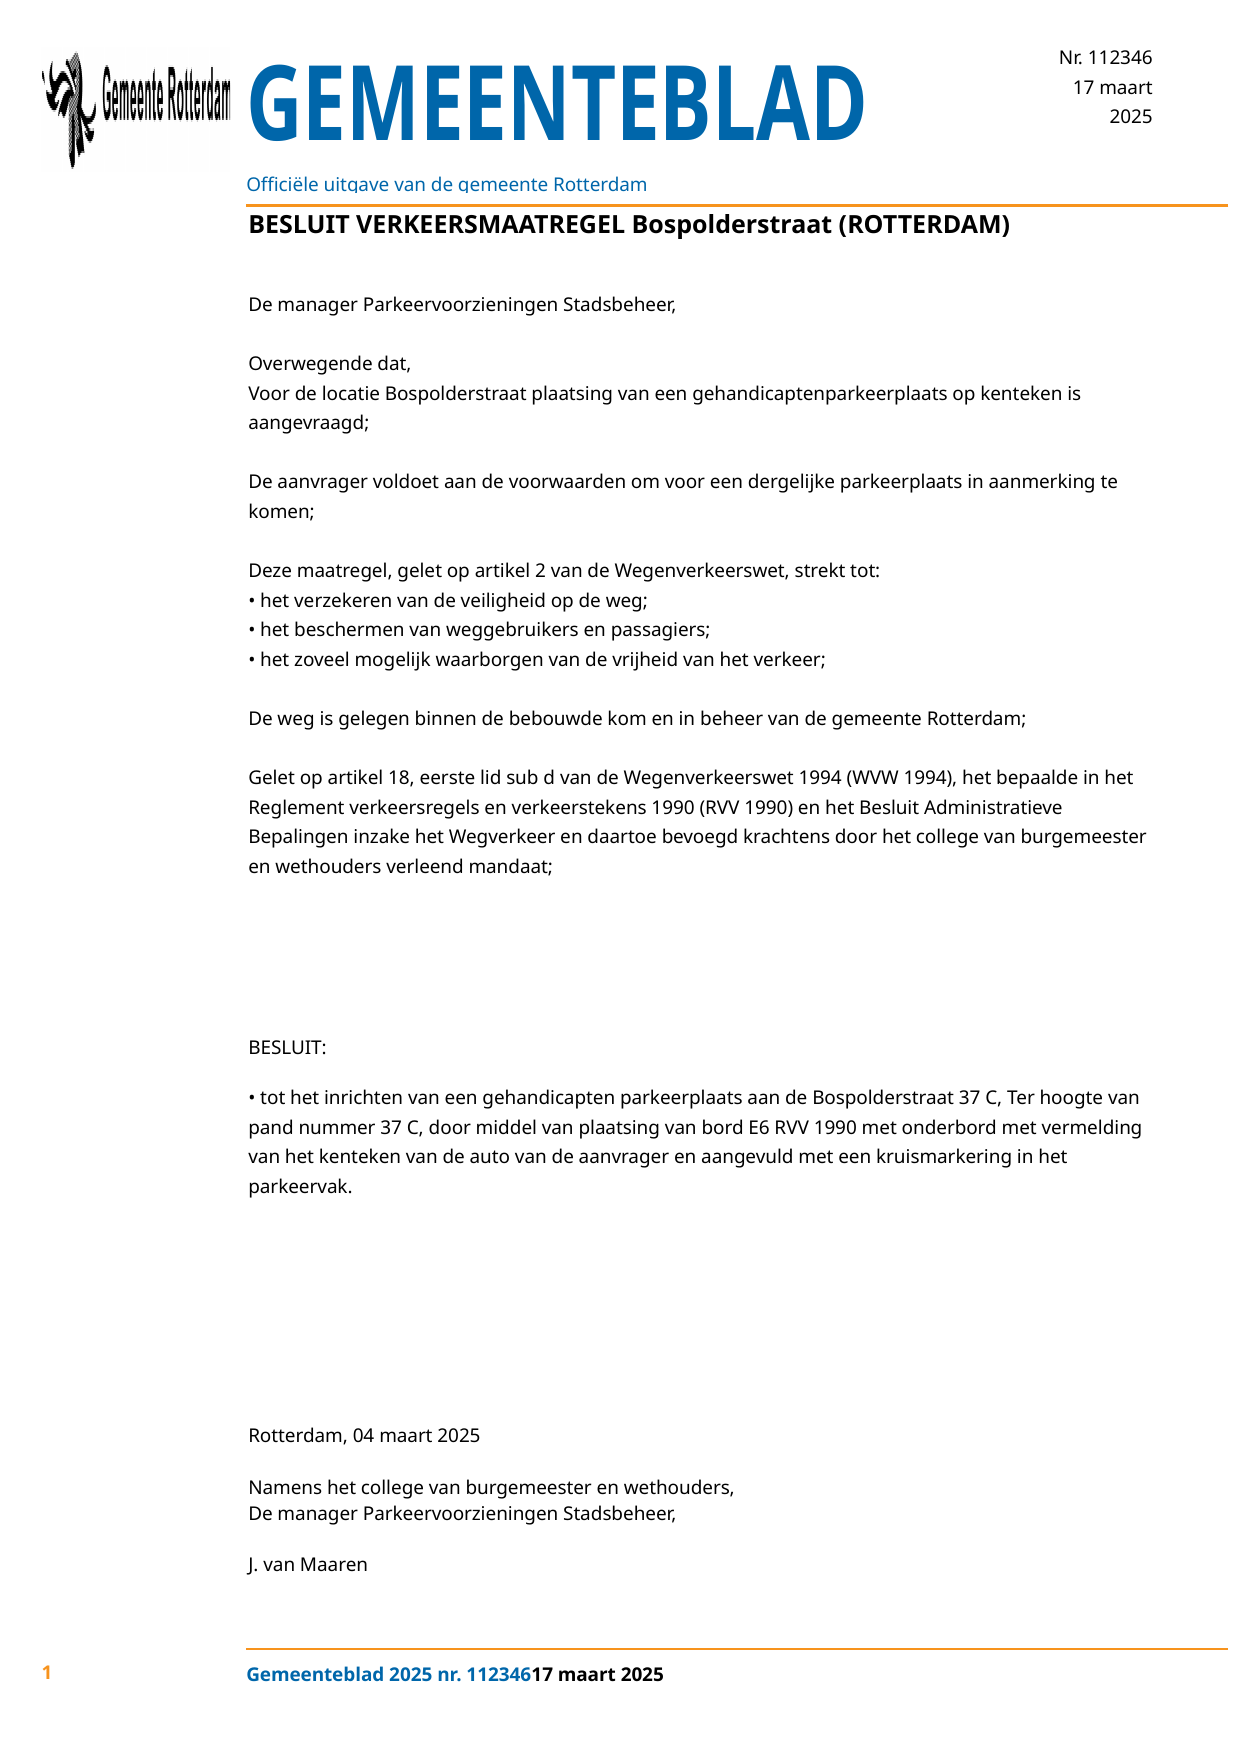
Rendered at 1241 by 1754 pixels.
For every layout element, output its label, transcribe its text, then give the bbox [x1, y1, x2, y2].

text Rotterdam, 04 maart 2025 [248, 1423, 1152, 1448]
text BESLUIT VERKEERSMAATREGEL Bospolderstraat (ROTTERDAM) [248, 207, 1152, 241]
text Voor de locatie Bospolderstraat plaatsing van een gehandicaptenparkeerplaats op kenteken is aangevraagd; [248, 380, 1152, 435]
text BESLUIT: [248, 1034, 1152, 1060]
text De weg is gelegen binnen de bebouwde kom en in beheer van de gemeente Rotterdam; [248, 705, 1152, 731]
text Namens het college van burgemeester en wethouders, [248, 1474, 1152, 1500]
text • tot het inrichten van een gehandicapten parkeerplaats aan de Bospolderstraat 37 C, Ter hoogte van pand nummer 37 C, door middel van plaatsing van bord E6 RVV 1990 met onderbord met vermelding van het kenteken van de auto van de aanvrager en aangevuld met een kruismarkering in het parkeervak. [248, 1084, 1152, 1199]
picture [41, 47, 231, 172]
text Gelet op artikel 18, eerste lid sub d van de Wegenverkeerswet 1994 (WVW 1994), het bepaalde in het Reglement verkeersregels en verkeerstekens 1990 (RVV 1990) en het Besluit Administratieve Bepalingen inzake het Wegverkeer en daartoe bevoegd krachtens door het college van burgemeester en wethouders verleend mandaat; [248, 764, 1152, 879]
text • het beschermen van weggebruikers en passagiers; [248, 616, 1152, 642]
text De manager Parkeervoorzieningen Stadsbeheer, [248, 1500, 1152, 1526]
text J. van Maaren [248, 1551, 1152, 1577]
text • het verzekeren van de veiligheid op de weg; [248, 587, 1152, 613]
text De aanvrager voldoet aan de voorwaarden om voor een dergelijke parkeerplaats in aanmerking te komen; [248, 468, 1152, 524]
text De manager Parkeervoorzieningen Stadsbeheer, [248, 291, 1152, 317]
text Overwegende dat, [248, 350, 1152, 376]
text Deze maatregel, gelet op artikel 2 van de Wegenverkeerswet, strekt tot: [248, 557, 1152, 583]
text • het zoveel mogelijk waarborgen van de vrijheid van het verkeer; [248, 646, 1152, 672]
